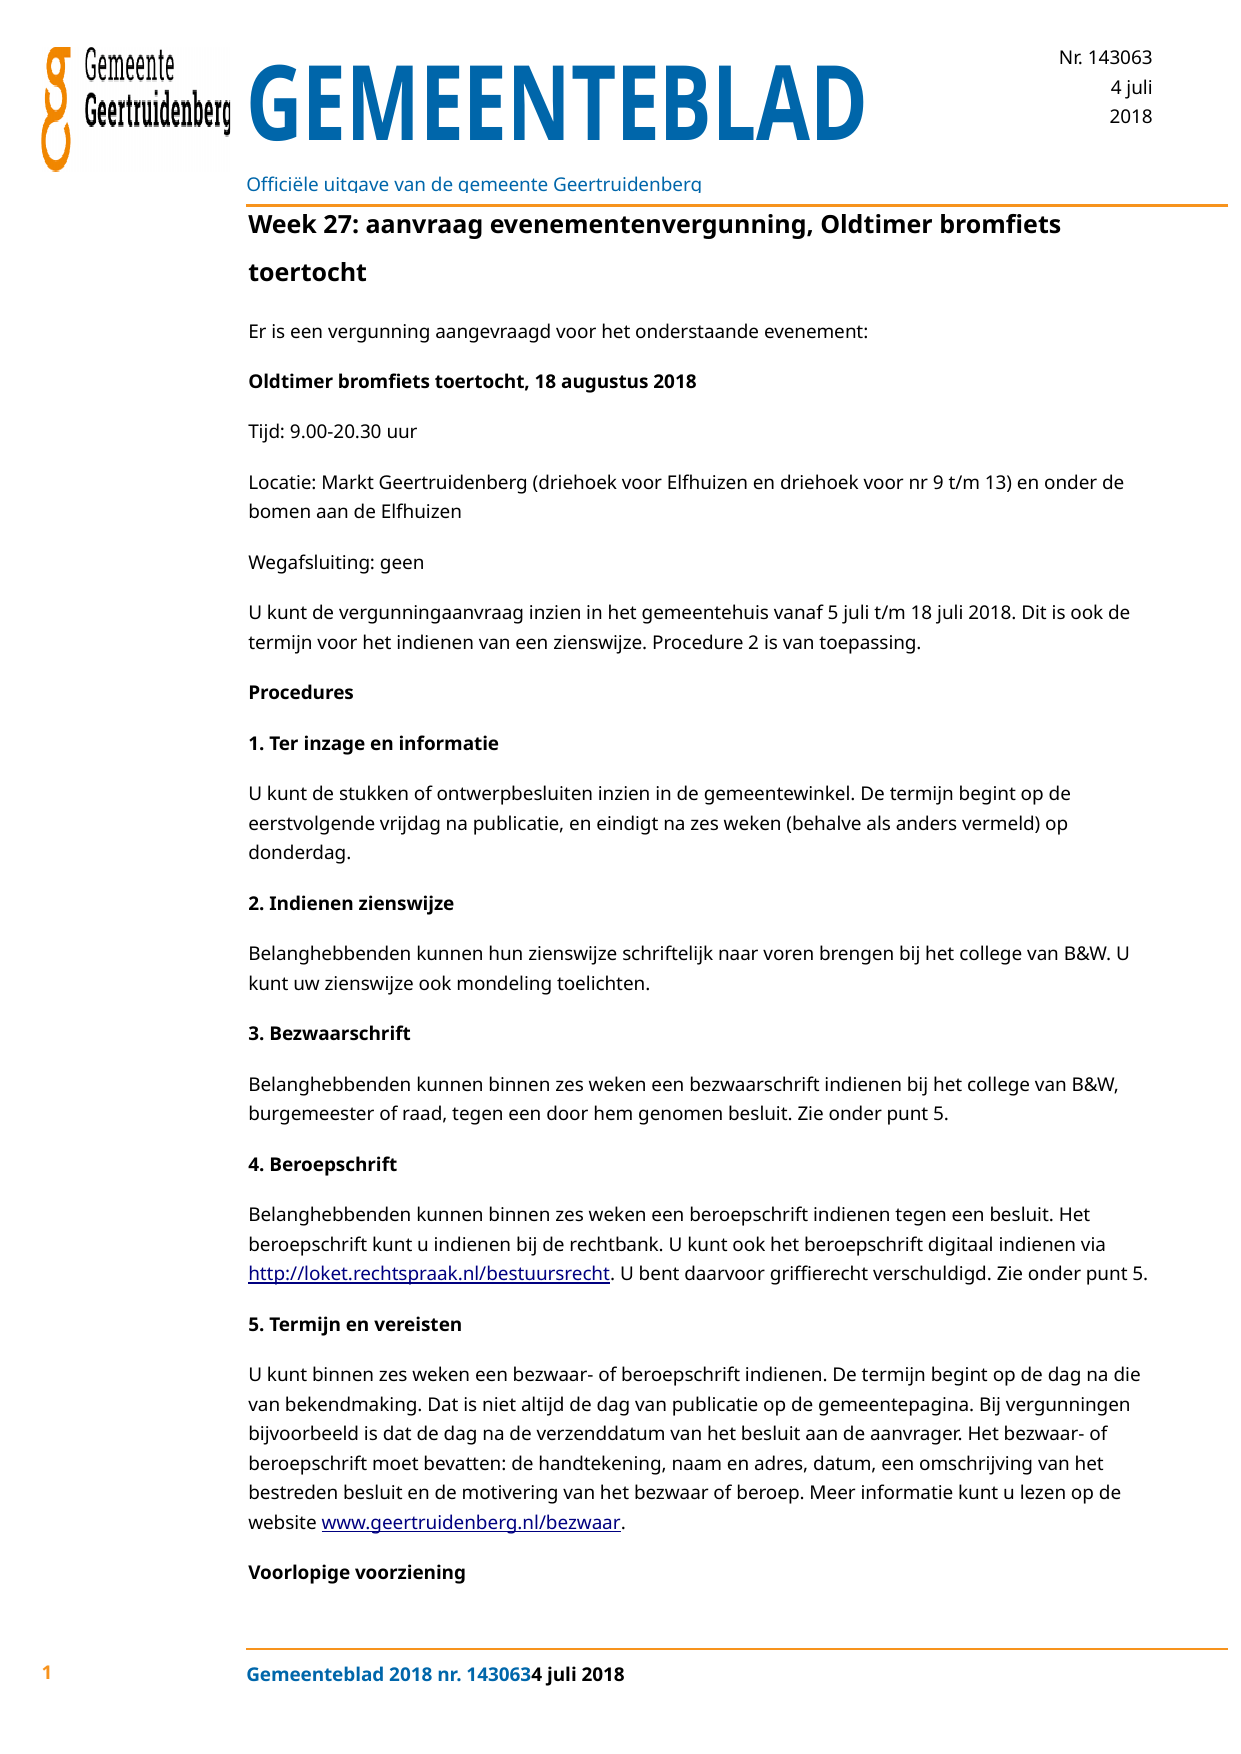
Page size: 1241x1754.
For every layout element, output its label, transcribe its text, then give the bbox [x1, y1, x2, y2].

text Belanghebbenden kunnen binnen zes weken een beroepschrift indienen tegen een besluit. Het beroepschrift kunt u indienen bij de rechtbank. U kunt ook het beroepschrift digitaal indienen via http://loket.rechtspraak.nl/bestuursrecht. U bent daarvoor griffierecht verschuldigd. Zie onder punt 5. [248, 1201, 1152, 1286]
text Wegafsluiting: geen [248, 549, 1152, 575]
text 4. Beroepschrift [248, 1151, 1152, 1177]
text 3. Bezwaarschrift [248, 1020, 1152, 1046]
picture [41, 47, 231, 172]
text U kunt de vergunningaanvraag inzien in het gemeentehuis vanaf 5 juli t/m 18 juli 2018. Dit is ook de termijn voor het indienen van een zienswijze. Procedure 2 is van toepassing. [248, 599, 1152, 655]
text Tijd: 9.00-20.30 uur [248, 419, 1152, 444]
text Voorlopige voorziening [248, 1559, 1152, 1585]
text U kunt binnen zes weken een bezwaar- of beroepschrift indienen. De termijn begint op de dag na die van bekendmaking. Dat is niet altijd de dag van publicatie op de gemeentepagina. Bij vergunningen bijvoorbeeld is dat de dag na de verzenddatum van het besluit aan de aanvrager. Het bezwaar- of beroepschrift moet bevatten: de handtekening, naam en adres, datum, een omschrijving van het bestreden besluit en de motivering van het bezwaar of beroep. Meer informatie kunt u lezen op de website www.geertruidenberg.nl/bezwaar. [248, 1361, 1152, 1535]
text Procedures [248, 679, 1152, 705]
text Belanghebbenden kunnen hun zienswijze schriftelijk naar voren brengen bij het college van B&W. U kunt uw zienswijze ook mondeling toelichten. [248, 940, 1152, 996]
text Er is een vergunning aangevraagd voor het onderstaande evenement: [248, 318, 1152, 344]
text Week 27: aanvraag evenementenvergunning, Oldtimer bromfiets toertocht [248, 207, 1152, 288]
text 5. Termijn en vereisten [248, 1311, 1152, 1337]
text Belanghebbenden kunnen binnen zes weken een bezwaarschrift indienen bij het college van B&W, burgemeester of raad, tegen een door hem genomen besluit. Zie onder punt 5. [248, 1071, 1152, 1126]
text 1. Ter inzage en informatie [248, 730, 1152, 756]
text Oldtimer bromfiets toertocht, 18 augustus 2018 [248, 368, 1152, 394]
text 2. Indienen zienswijze [248, 890, 1152, 916]
text Locatie: Markt Geertruidenberg (driehoek voor Elfhuizen en driehoek voor nr 9 t/m 13) en onder de bomen aan de Elfhuizen [248, 469, 1152, 524]
text U kunt de stukken of ontwerpbesluiten inzien in de gemeentewinkel. De termijn begint op de eerstvolgende vrijdag na publicatie, en eindigt na zes weken (behalve als anders vermeld) op donderdag. [248, 780, 1152, 865]
